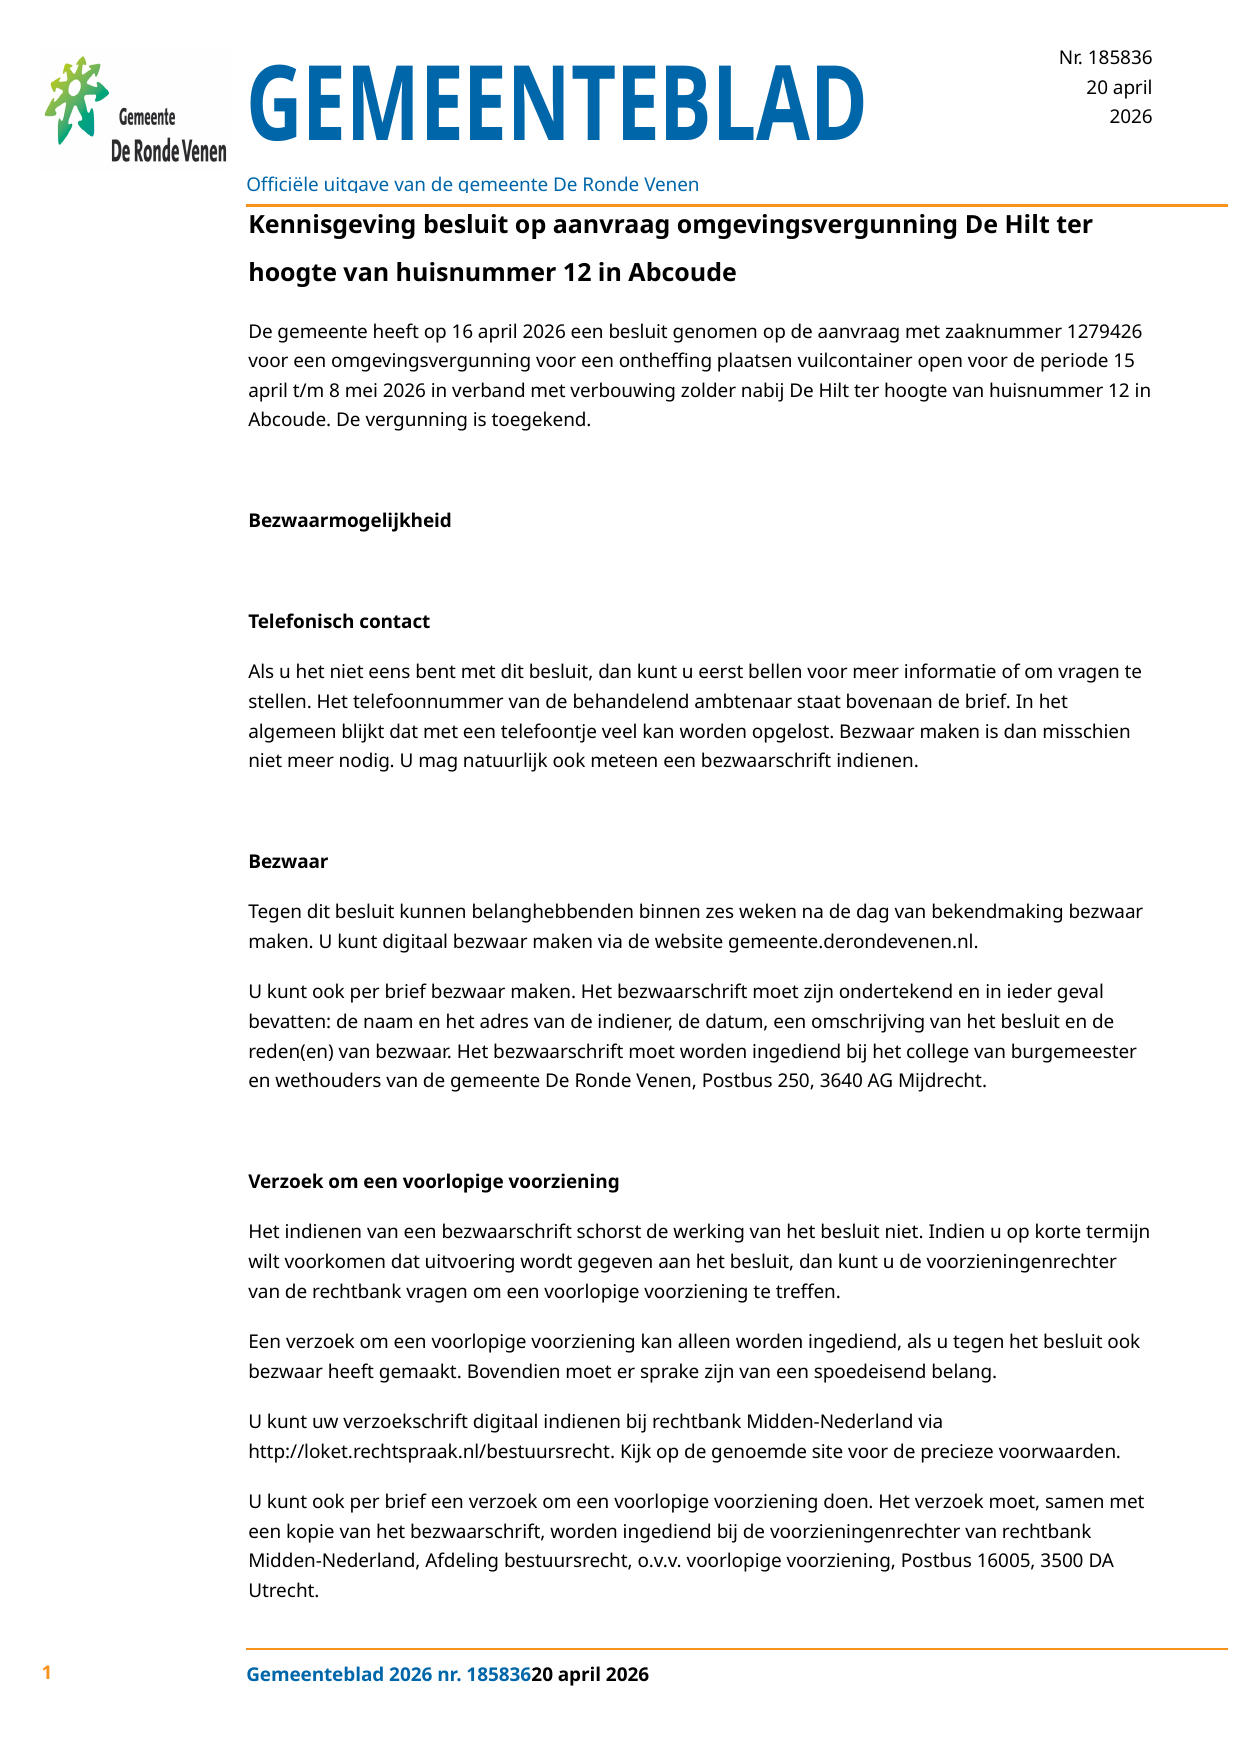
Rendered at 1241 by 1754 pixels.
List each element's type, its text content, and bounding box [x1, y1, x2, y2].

text Bezwaar [248, 848, 1152, 874]
text Verzoek om een voorlopige voorziening [248, 1168, 1152, 1194]
text Bezwaarmogelijkheid [248, 507, 1152, 533]
text U kunt ook per brief een verzoek om een voorlopige voorziening doen. Het verzoek moet, samen met een kopie van het bezwaarschrift, worden ingediend bij de voorzieningenrechter van rechtbank Midden-Nederland, Afdeling bestuursrecht, o.v.v. voorlopige voorziening, Postbus 16005, 3500 DA Utrecht. [248, 1488, 1152, 1603]
picture [41, 47, 231, 172]
text U kunt uw verzoekschrift digitaal indienen bij rechtbank Midden-Nederland via http://loket.rechtspraak.nl/bestuursrecht. Kijk op de genoemde site voor de precieze voorwaarden. [248, 1408, 1152, 1464]
text Het indienen van een bezwaarschrift schorst de werking van het besluit niet. Indien u op korte termijn wilt voorkomen dat uitvoering wordt gegeven aan het besluit, dan kunt u de voorzieningenrechter van de rechtbank vragen om een voorlopige voorziening te treffen. [248, 1219, 1152, 1304]
text U kunt ook per brief bezwaar maken. Het bezwaarschrift moet zijn ondertekend en in ieder geval bevatten: de naam en het adres van de indiener, de datum, een omschrijving van het besluit en de reden(en) van bezwaar. Het bezwaarschrift moet worden ingediend bij het college van burgemeester en wethouders van de gemeente De Ronde Venen, Postbus 250, 3640 AG Mijdrecht. [248, 979, 1152, 1093]
text De gemeente heeft op 16 april 2026 een besluit genomen op de aanvraag met zaaknummer 1279426 voor een omgevingsvergunning voor een ontheffing plaatsen vuilcontainer open voor de periode 15 april t/m 8 mei 2026 in verband met verbouwing zolder nabij De Hilt ter hoogte van huisnummer 12 in Abcoude. De vergunning is toegekend. [248, 318, 1152, 432]
text Telefonisch contact [248, 608, 1152, 634]
text Een verzoek om een voorlopige voorziening kan alleen worden ingediend, als u tegen het besluit ook bezwaar heeft gemaakt. Bovendien moet er sprake zijn van een spoedeisend belang. [248, 1328, 1152, 1384]
text Kennisgeving besluit op aanvraag omgevingsvergunning De Hilt ter hoogte van huisnummer 12 in Abcoude [248, 207, 1152, 288]
text Als u het niet eens bent met dit besluit, dan kunt u eerst bellen voor meer informatie of om vragen te stellen. Het telefoonnummer van de behandelend ambtenaar staat bovenaan de brief. In het algemeen blijkt dat met een telefoontje veel kan worden opgelost. Bezwaar maken is dan misschien niet meer nodig. U mag natuurlijk ook meteen een bezwaarschrift indienen. [248, 659, 1152, 773]
text Tegen dit besluit kunnen belanghebbenden binnen zes weken na de dag van bekendmaking bezwaar maken. U kunt digitaal bezwaar maken via de website gemeente.derondevenen.nl. [248, 899, 1152, 954]
